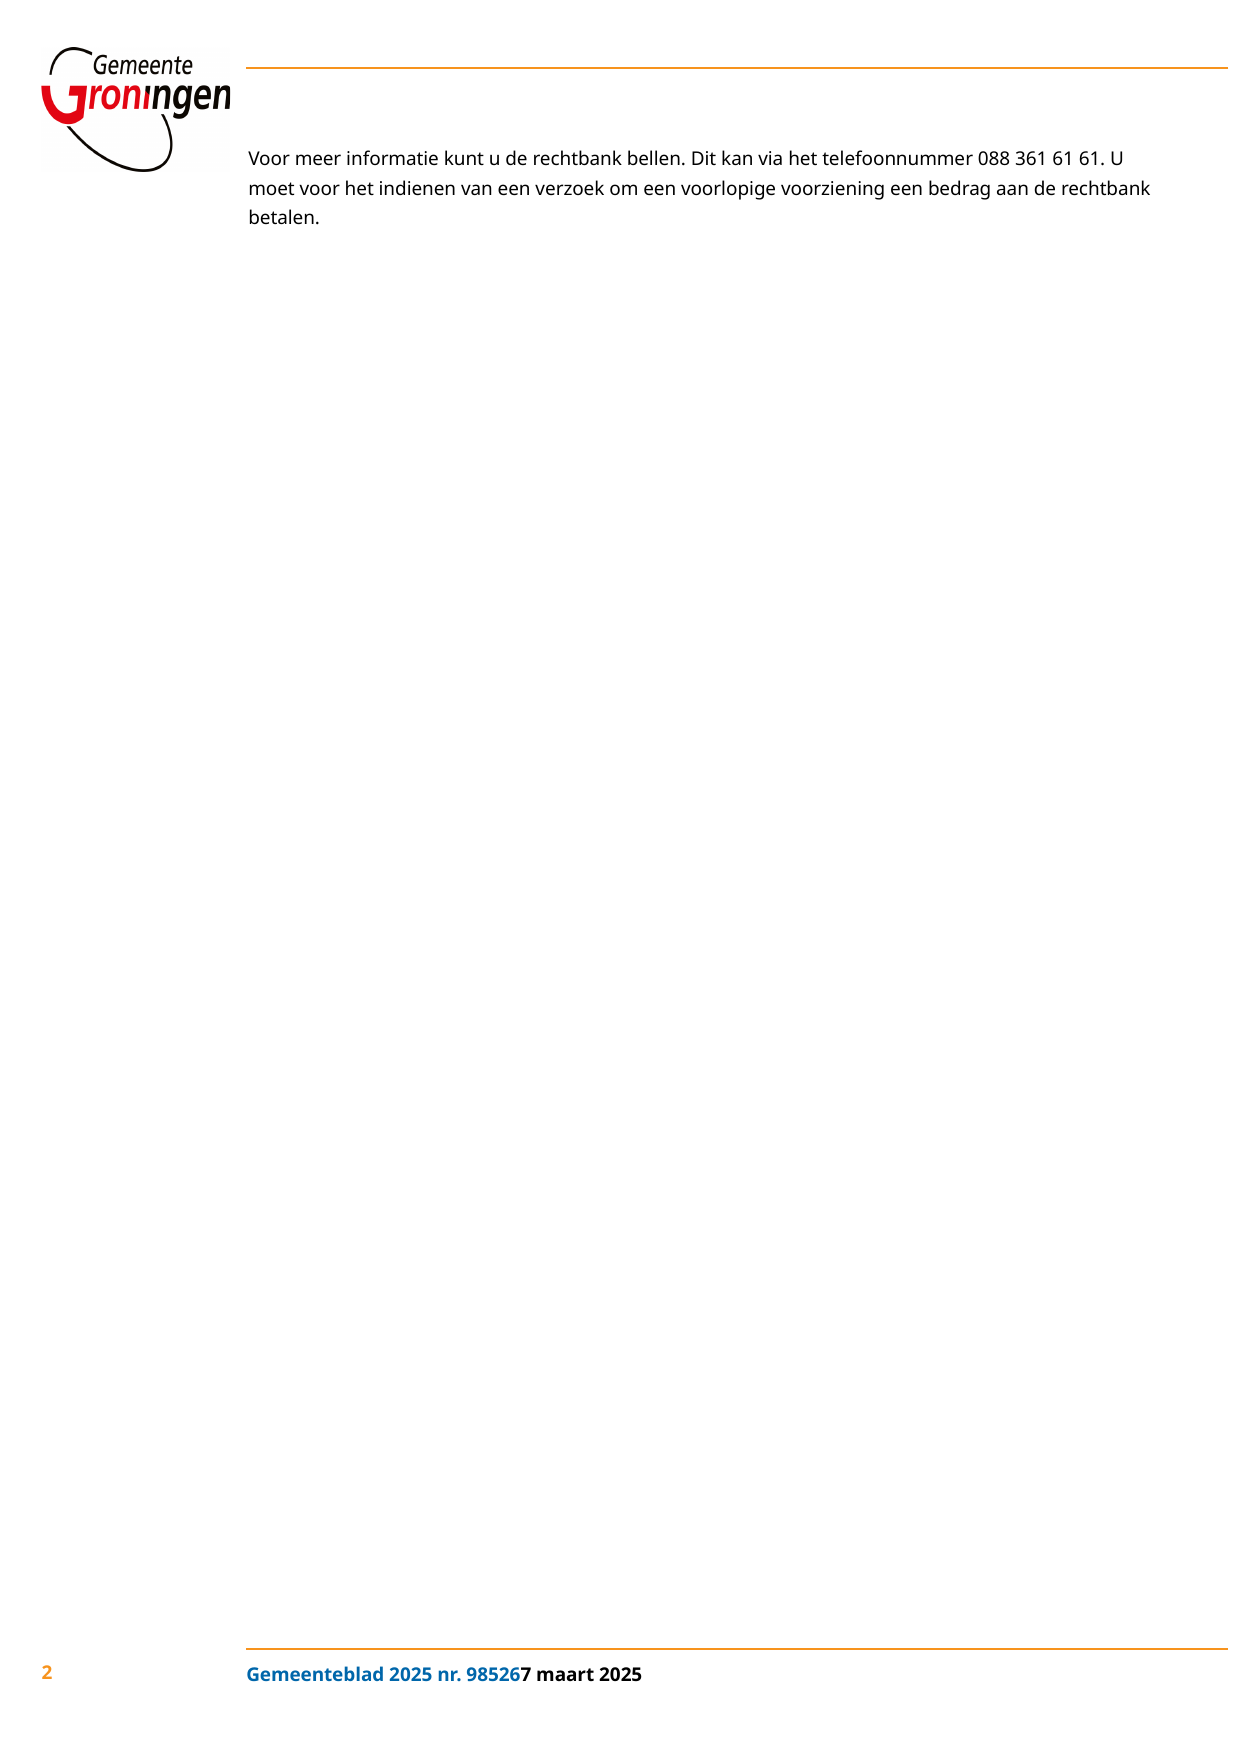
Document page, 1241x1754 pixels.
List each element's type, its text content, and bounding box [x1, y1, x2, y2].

text Voor meer informatie kunt u de rechtbank bellen. Dit kan via het telefoonnummer 088 361 61 61. U moet voor het indienen van een verzoek om een voorlopige voorziening een bedrag aan de rechtbank betalen. [248, 145, 1152, 230]
picture [41, 47, 231, 172]
